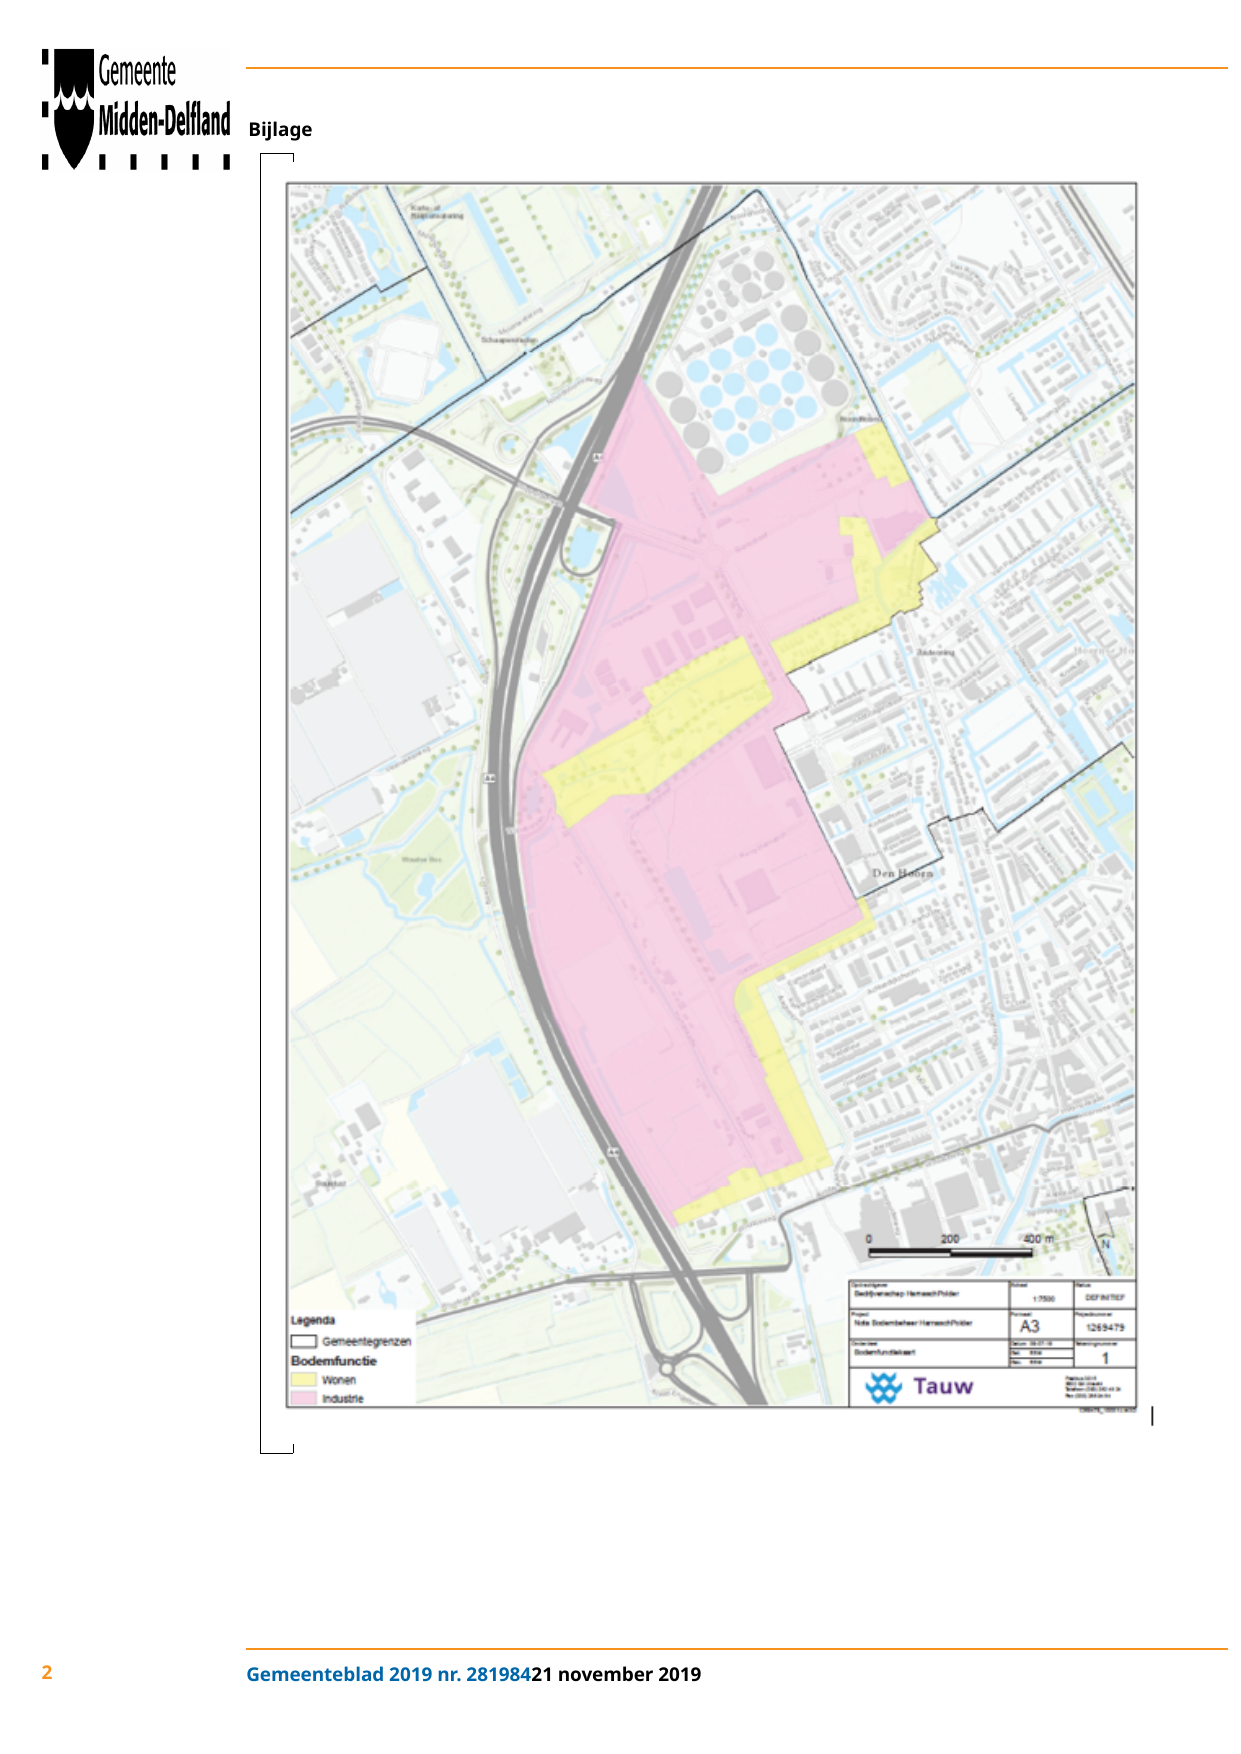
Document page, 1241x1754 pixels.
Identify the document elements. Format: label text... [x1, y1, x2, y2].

text Bijlage [248, 116, 1152, 141]
picture [268, 162, 1173, 1444]
picture [41, 47, 231, 172]
